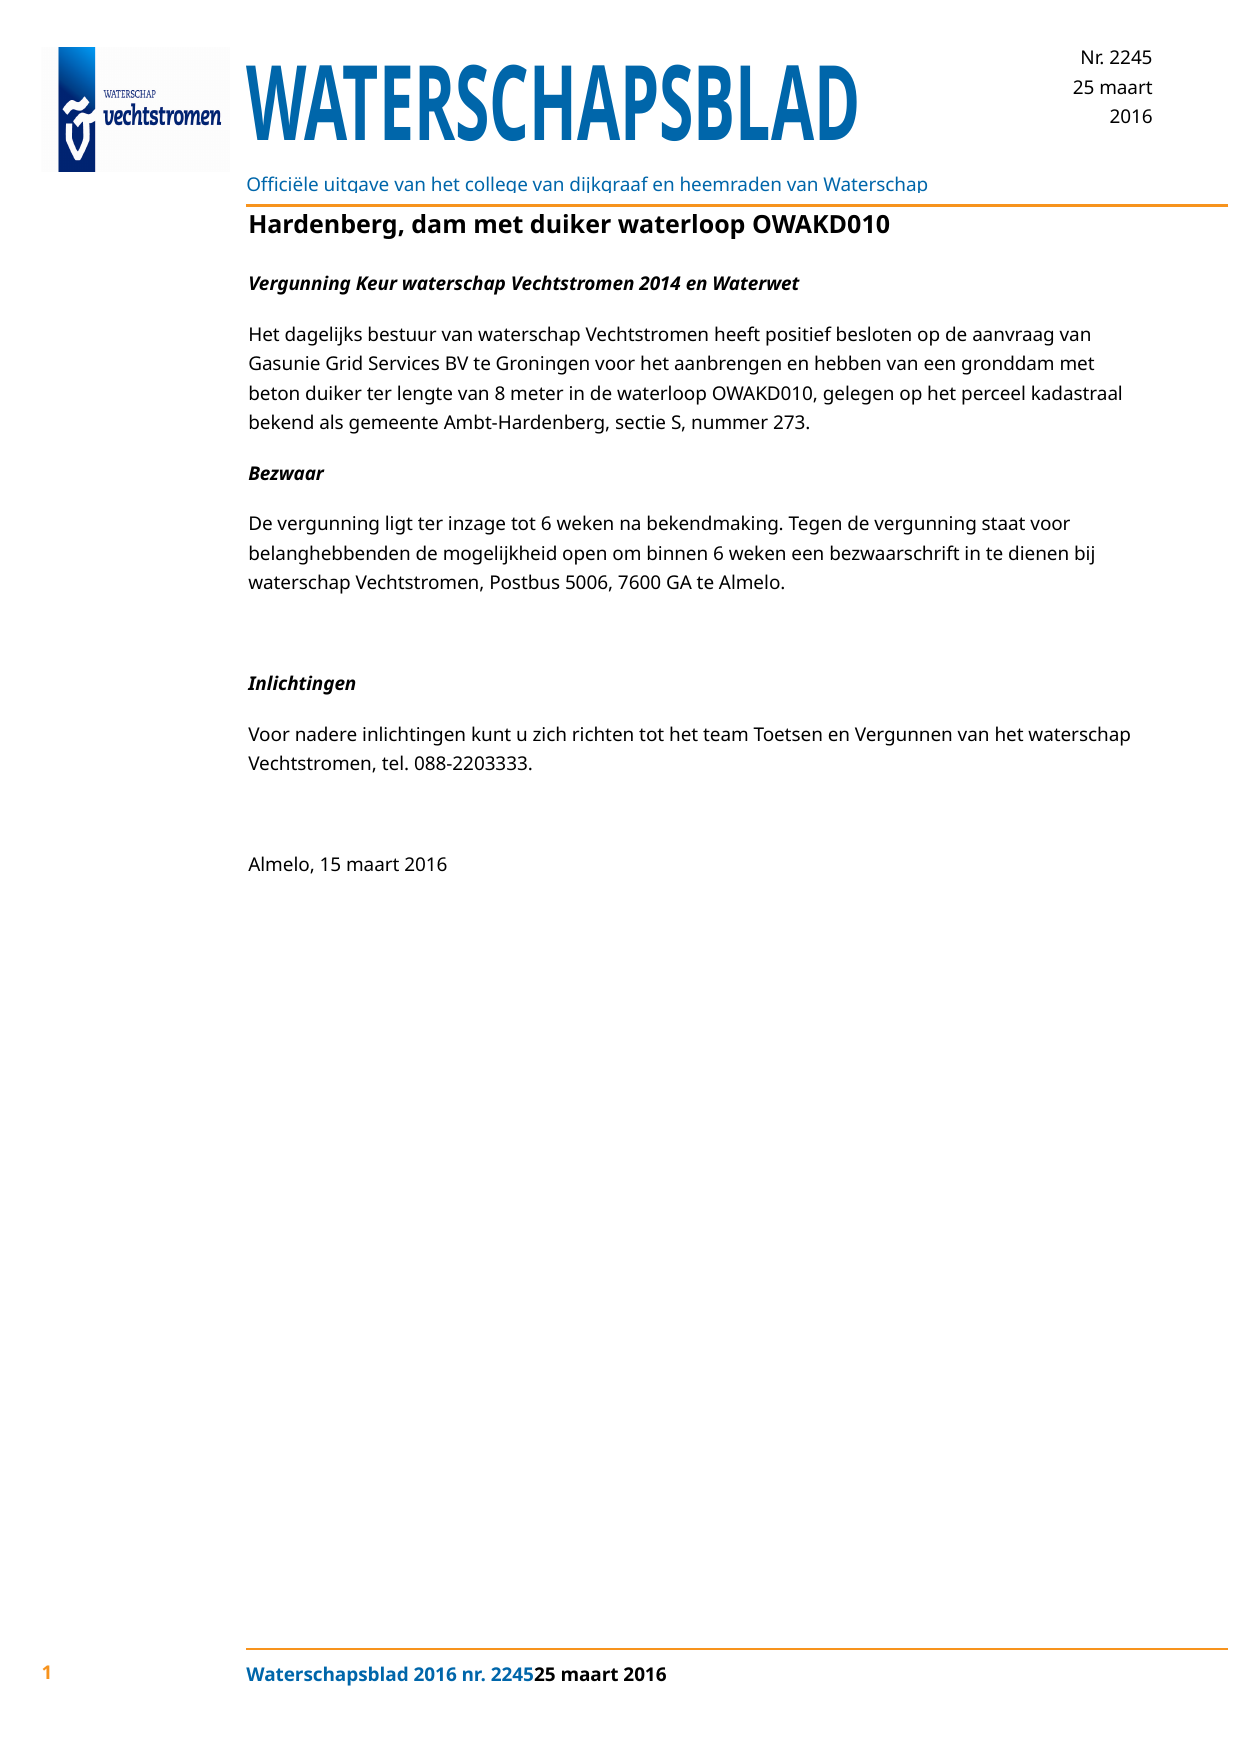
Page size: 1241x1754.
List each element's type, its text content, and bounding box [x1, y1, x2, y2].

text Almelo, 15 maart 2016 [248, 851, 1152, 877]
text Vergunning Keur waterschap Vechtstromen 2014 en Waterwet [248, 270, 1152, 296]
text Het dagelijks bestuur van waterschap Vechtstromen heeft positief besloten op de aanvraag van Gasunie Grid Services BV te Groningen voor het aanbrengen en hebben van een gronddam met beton duiker ter lengte van 8 meter in de waterloop OWAKD010, gelegen op het perceel kadastraal bekend als gemeente Ambt-Hardenberg, sectie S, nummer 273. [248, 321, 1152, 435]
text Bezwaar [248, 460, 1152, 486]
text Voor nadere inlichtingen kunt u zich richten tot het team Toetsen en Vergunnen van het waterschap Vechtstromen, tel. 088-2203333. [248, 721, 1152, 776]
text Hardenberg, dam met duiker waterloop OWAKD010 [248, 207, 1152, 241]
text De vergunning ligt ter inzage tot 6 weken na bekendmaking. Tegen de vergunning staat voor belanghebbenden de mogelijkheid open om binnen 6 weken een bezwaarschrift in te dienen bij waterschap Vechtstromen, Postbus 5006, 7600 GA te Almelo. [248, 510, 1152, 595]
text Inlichtingen [248, 670, 1152, 696]
picture [41, 47, 231, 172]
